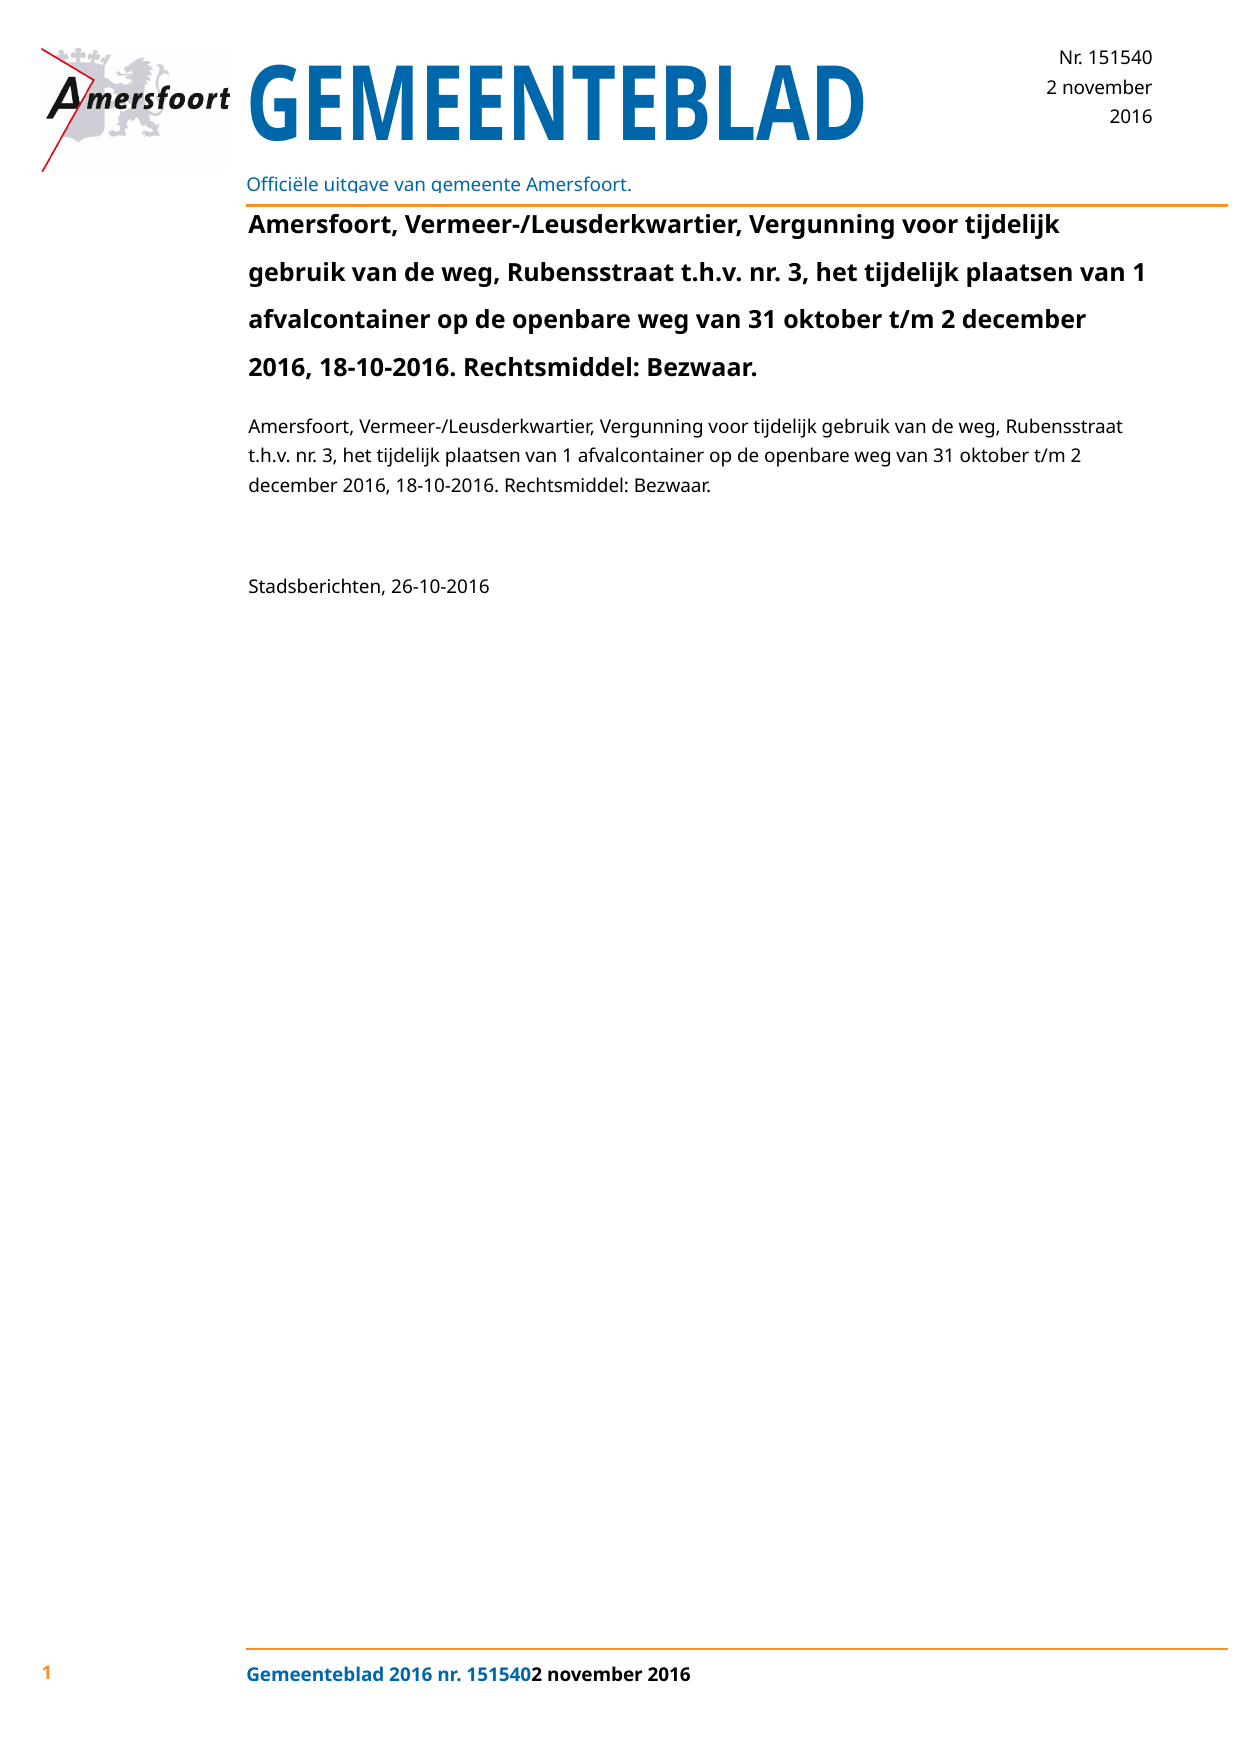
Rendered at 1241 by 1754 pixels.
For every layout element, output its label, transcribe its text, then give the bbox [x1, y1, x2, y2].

text Amersfoort, Vermeer-/Leusderkwartier, Vergunning voor tijdelijk gebruik van de weg, Rubensstraat t.h.v. nr. 3, het tijdelijk plaatsen van 1 afvalcontainer op de openbare weg van 31 oktober t/m 2 december 2016, 18-10-2016. Rechtsmiddel: Bezwaar. [248, 413, 1152, 498]
picture [41, 47, 231, 172]
text Amersfoort, Vermeer-/Leusderkwartier, Vergunning voor tijdelijk gebruik van de weg, Rubensstraat t.h.v. nr. 3, het tijdelijk plaatsen van 1 afvalcontainer op de openbare weg van 31 oktober t/m 2 december 2016, 18-10-2016. Rechtsmiddel: Bezwaar. [248, 207, 1152, 384]
text Stadsberichten, 26-10-2016 [248, 573, 1152, 599]
